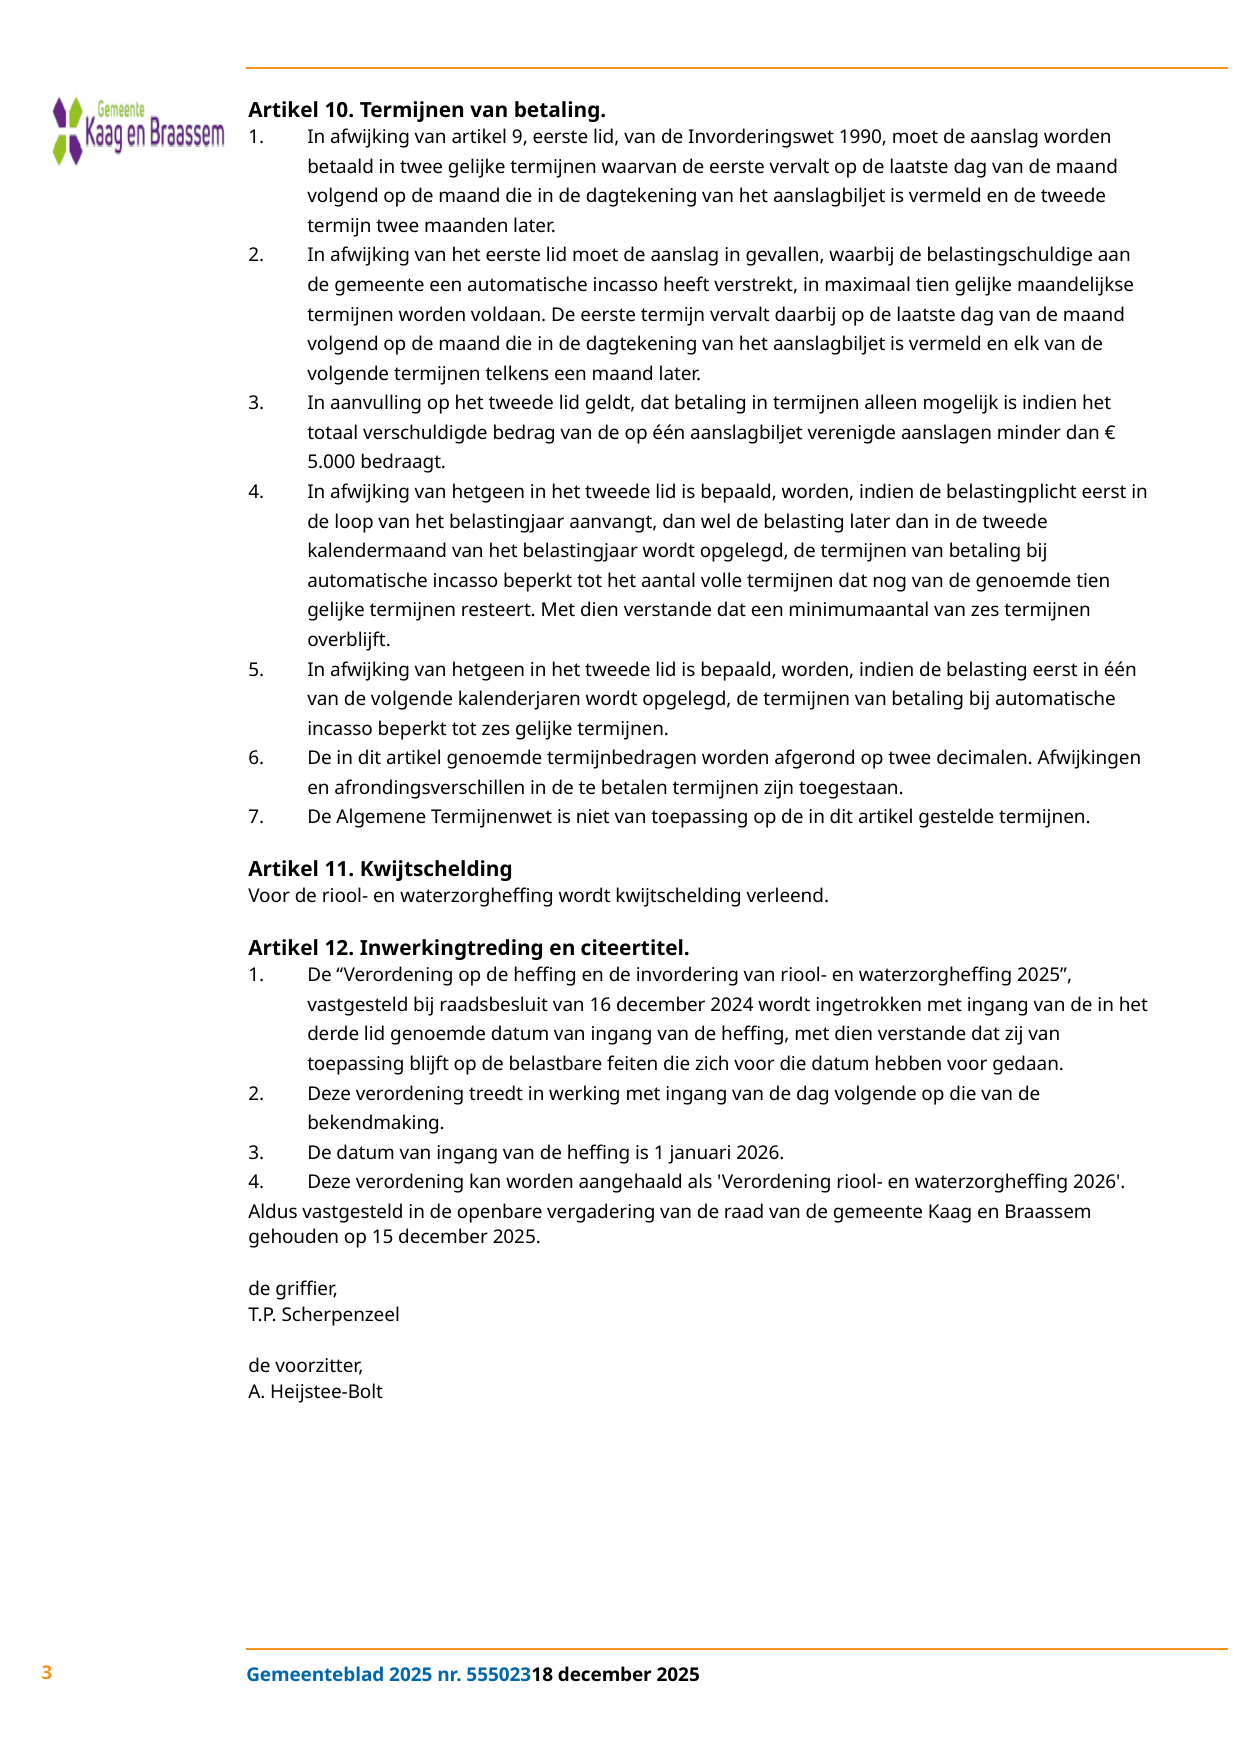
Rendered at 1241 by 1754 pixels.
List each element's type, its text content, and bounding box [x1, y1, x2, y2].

list De datum van ingang van de heffing is 1 januari 2026. [248, 1139, 1152, 1164]
text Artikel 12. Inwerkingtreding en citeertitel. [248, 933, 1152, 961]
list Deze verordening kan worden aangehaald als 'Verordening riool- en waterzorgheffing 2026'. [248, 1168, 1152, 1194]
list In afwijking van het eerste lid moet de aanslag in gevallen, waarbij de belastingschuldige aan de gemeente een automatische incasso heeft verstrekt, in maximaal tien gelijke maandelijkse termijnen worden voldaan. De eerste termijn vervalt daarbij op de laatste dag van de maand volgend op de maand die in de dagtekening van het aanslagbiljet is vermeld en elk van de volgende termijnen telkens een maand later. [248, 242, 1152, 386]
list De “Verordening op de heffing en de invordering van riool- en waterzorgheffing 2025”, vastgesteld bij raadsbesluit van 16 december 2024 wordt ingetrokken met ingang van de in het derde lid genoemde datum van ingang van de heffing, met dien verstande dat zij van toepassing blijft op de belastbare feiten die zich voor die datum hebben voor gedaan. [248, 961, 1152, 1076]
text Artikel 11. Kwijtschelding [248, 854, 1152, 882]
list In afwijking van hetgeen in het tweede lid is bepaald, worden, indien de belastingplicht eerst in de loop van het belastingjaar aanvangt, dan wel de belasting later dan in de tweede kalendermaand van het belastingjaar wordt opgelegd, de termijnen van betaling bij automatische incasso beperkt tot het aantal volle termijnen dat nog van de genoemde tien gelijke termijnen resteert. Met dien verstande dat een minimumaantal van zes termijnen overblijft. [248, 478, 1152, 652]
list De Algemene Termijnenwet is niet van toepassing op de in dit artikel gestelde termijnen. [248, 804, 1152, 829]
list In afwijking van hetgeen in het tweede lid is bepaald, worden, indien de belasting eerst in één van de volgende kalenderjaren wordt opgelegd, de termijnen van betaling bij automatische incasso beperkt tot zes gelijke termijnen. [248, 656, 1152, 741]
text Artikel 10. Termijnen van betaling. [248, 95, 1152, 123]
text de griffier, [248, 1275, 1152, 1301]
text T.P. Scherpenzeel [248, 1301, 1152, 1327]
list De in dit artikel genoemde termijnbedragen worden afgerond op twee decimalen. Afwijkingen en afrondingsverschillen in de te betalen termijnen zijn toegestaan. [248, 744, 1152, 800]
list In aanvulling op het tweede lid geldt, dat betaling in termijnen alleen mogelijk is indien het totaal verschuldigde bedrag van de op één aanslagbiljet verenigde aanslagen minder dan € 5.000 bedraagt. [248, 389, 1152, 474]
picture [41, 47, 231, 172]
text Voor de riool- en waterzorgheffing wordt kwijtschelding verleend. [248, 882, 1152, 908]
list Deze verordening treedt in werking met ingang van de dag volgende op die van de bekendmaking. [248, 1080, 1152, 1135]
list In afwijking van artikel 9, eerste lid, van de Invorderingswet 1990, moet de aanslag worden betaald in twee gelijke termijnen waarvan de eerste vervalt op de laatste dag van de maand volgend op de maand die in de dagtekening van het aanslagbiljet is vermeld en de tweede termijn twee maanden later. [248, 123, 1152, 238]
text de voorzitter, [248, 1352, 1152, 1378]
text A. Heijstee-Bolt [248, 1378, 1152, 1404]
text Aldus vastgesteld in de openbare vergadering van de raad van de gemeente Kaag en Braassem gehouden op 15 december 2025. [248, 1198, 1152, 1249]
